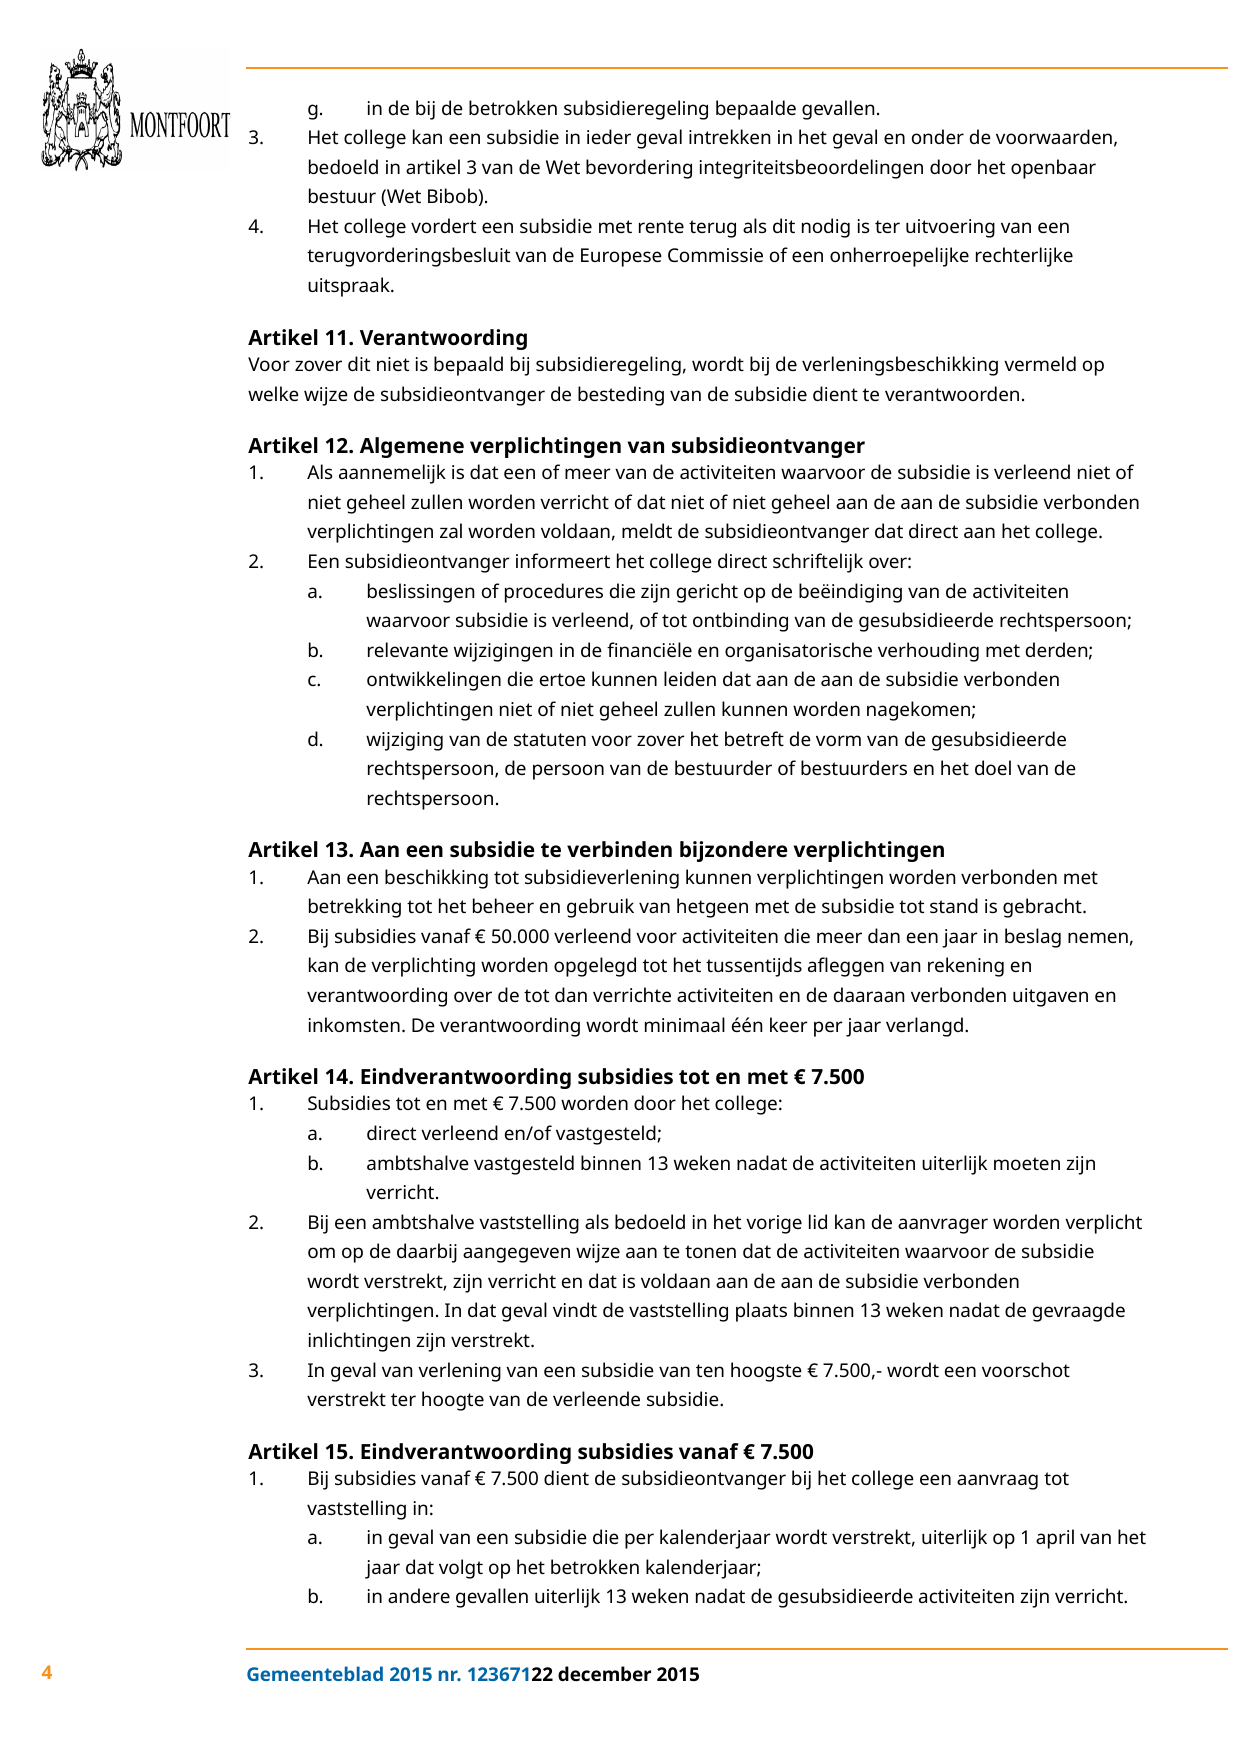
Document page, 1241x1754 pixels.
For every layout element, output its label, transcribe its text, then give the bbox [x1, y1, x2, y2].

text Artikel 11. Verantwoording [248, 323, 1152, 351]
text Voor zover dit niet is bepaald bij subsidieregeling, wordt bij de verleningsbeschikking vermeld op welke wijze de subsidieontvanger de besteding van de subsidie dient te verantwoorden. [248, 351, 1152, 406]
list Een subsidieontvanger informeert het college direct schriftelijk over: [248, 548, 1152, 574]
list wijziging van de statuten voor zover het betreft de vorm van de gesubsidieerde rechtspersoon, de persoon van de bestuurder of bestuurders en het doel van de rechtspersoon. [307, 726, 1152, 811]
list Bij subsidies vanaf € 50.000 verleend voor activiteiten die meer dan een jaar in beslag nemen, kan de verplichting worden opgelegd tot het tussentijds afleggen van rekening en verantwoording over de tot dan verrichte activiteiten en de daaraan verbonden uitgaven en inkomsten. De verantwoording wordt minimaal één keer per jaar verlangd. [248, 923, 1152, 1037]
picture [41, 47, 231, 172]
list Subsidies tot en met € 7.500 worden door het college: [248, 1091, 1152, 1116]
list Aan een beschikking tot subsidieverlening kunnen verplichtingen worden verbonden met betrekking tot het beheer en gebruik van hetgeen met de subsidie tot stand is gebracht. [248, 864, 1152, 919]
list Als aannemelijk is dat een of meer van de activiteiten waarvoor de subsidie is verleend niet of niet geheel zullen worden verricht of dat niet of niet geheel aan de aan de subsidie verbonden verplichtingen zal worden voldaan, meldt de subsidieontvanger dat direct aan het college. [248, 459, 1152, 544]
list Het college kan een subsidie in ieder geval intrekken in het geval en onder de voorwaarden, bedoeld in artikel 3 van de Wet bevordering integriteitsbeoordelingen door het openbaar bestuur (Wet Bibob). [248, 124, 1152, 209]
text Artikel 15. Eindverantwoording subsidies vanaf € 7.500 [248, 1437, 1152, 1465]
list Het college vordert een subsidie met rente terug als dit nodig is ter uitvoering van een terugvorderingsbesluit van de Europese Commissie of een onherroepelijke rechterlijke uitspraak. [248, 213, 1152, 298]
list in geval van een subsidie die per kalenderjaar wordt verstrekt, uiterlijk op 1 april van het jaar dat volgt op het betrokken kalenderjaar; [307, 1524, 1152, 1580]
list Bij een ambtshalve vaststelling als bedoeld in het vorige lid kan de aanvrager worden verplicht om op de daarbij aangegeven wijze aan te tonen dat de activiteiten waarvoor de subsidie wordt verstrekt, zijn verricht en dat is voldaan aan de aan de subsidie verbonden verplichtingen. In dat geval vindt de vaststelling plaats binnen 13 weken nadat de gevraagde inlichtingen zijn verstrekt. [248, 1209, 1152, 1353]
text Artikel 12. Algemene verplichtingen van subsidieontvanger [248, 431, 1152, 459]
list direct verleend en/of vastgesteld; [307, 1120, 1152, 1146]
list in andere gevallen uiterlijk 13 weken nadat de gesubsidieerde activiteiten zijn verricht. [307, 1584, 1152, 1609]
text Artikel 14. Eindverantwoording subsidies tot en met € 7.500 [248, 1062, 1152, 1091]
list relevante wijzigingen in de financiële en organisatorische verhouding met derden; [307, 637, 1152, 663]
list beslissingen of procedures die zijn gericht op de beëindiging van de activiteiten waarvoor subsidie is verleend, of tot ontbinding van de gesubsidieerde rechtspersoon; [307, 578, 1152, 633]
text Artikel 13. Aan een subsidie te verbinden bijzondere verplichtingen [248, 835, 1152, 864]
list ambtshalve vastgesteld binnen 13 weken nadat de activiteiten uiterlijk moeten zijn verricht. [307, 1150, 1152, 1205]
list Bij subsidies vanaf € 7.500 dient de subsidieontvanger bij het college een aanvraag tot vaststelling in: [248, 1465, 1152, 1521]
list in de bij de betrokken subsidieregeling bepaalde gevallen. [307, 95, 1152, 121]
list ontwikkelingen die ertoe kunnen leiden dat aan de aan de subsidie verbonden verplichtingen niet of niet geheel zullen kunnen worden nagekomen; [307, 667, 1152, 722]
list In geval van verlening van een subsidie van ten hoogste € 7.500,- wordt een voorschot verstrekt ter hoogte van de verleende subsidie. [248, 1357, 1152, 1412]
